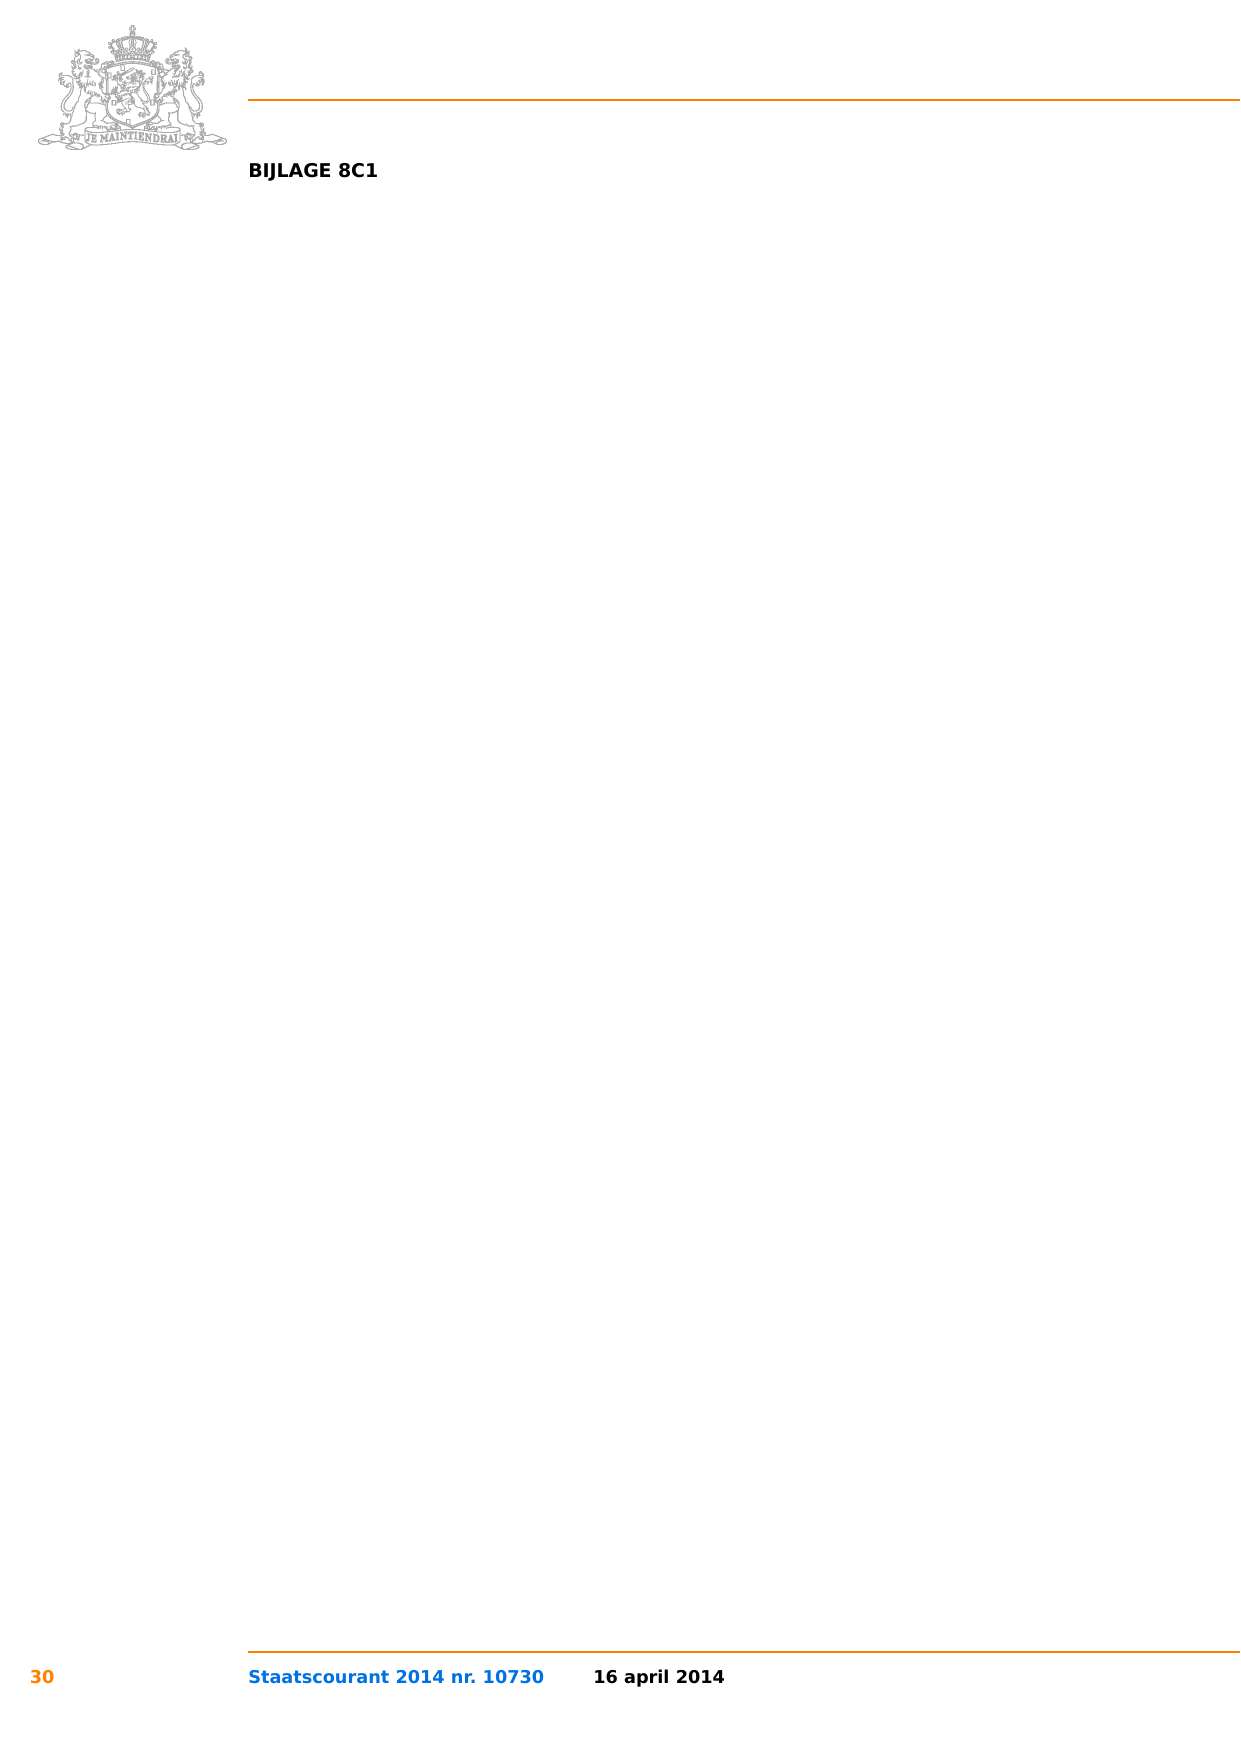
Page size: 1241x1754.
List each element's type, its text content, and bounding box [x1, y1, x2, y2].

picture [38, 25, 227, 150]
subtitle BIJLAGE 8C1 [248, 160, 1163, 182]
